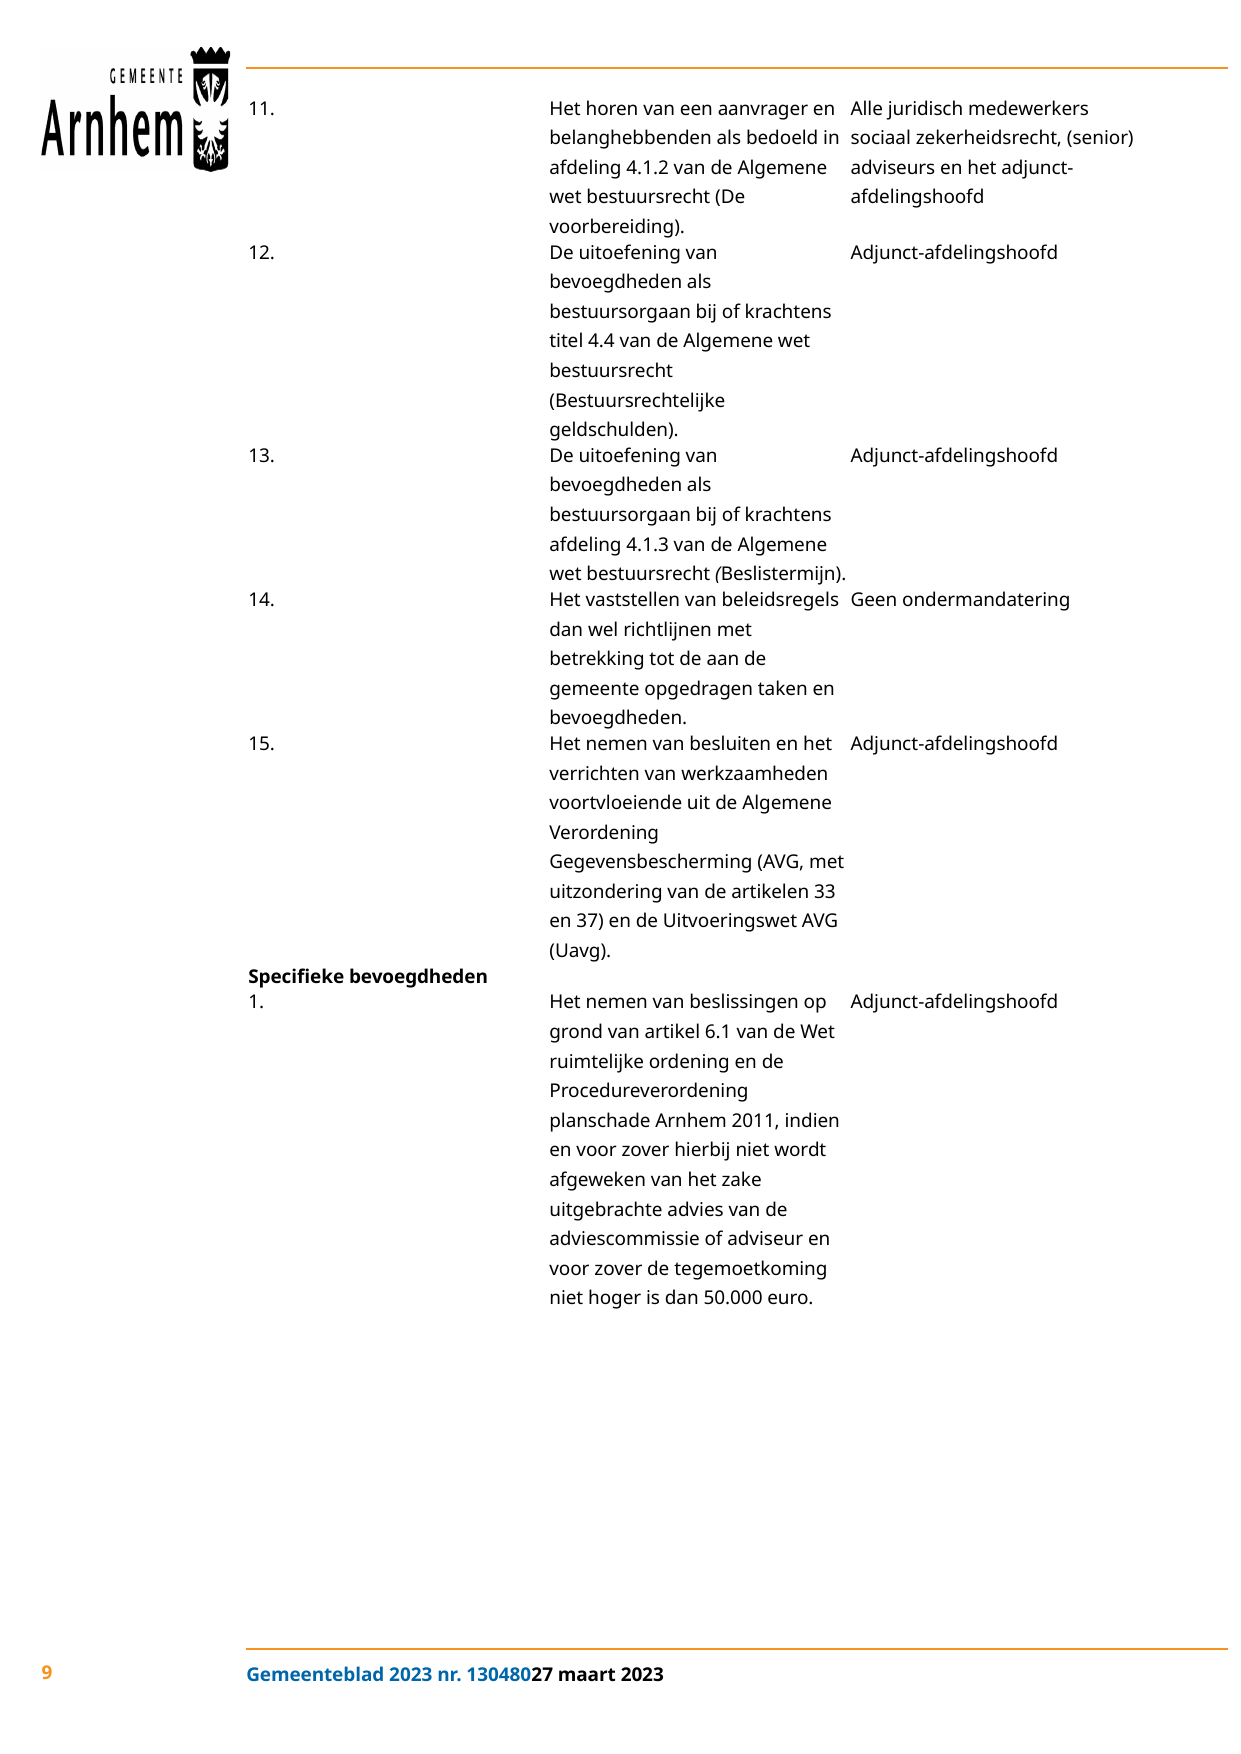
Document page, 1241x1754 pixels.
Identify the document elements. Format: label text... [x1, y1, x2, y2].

table_cell [248, 442, 549, 586]
table_cell [248, 95, 549, 239]
table_cell Adjunct-afdelingshoofd [850, 989, 1152, 1310]
table_cell [248, 730, 549, 963]
table_cell Adjunct-afdelingshoofd [850, 239, 1152, 442]
picture [41, 47, 231, 172]
table_cell Geen ondermandatering [850, 586, 1152, 730]
table_cell Adjunct-afdelingshoofd [850, 442, 1152, 586]
table_cell Het vaststellen van beleidsregels dan wel richtlijnen met betrekking tot de aan de gemeente opgedragen taken en bevoegdheden. [549, 586, 850, 730]
table_cell Het horen van een aanvrager en belanghebbenden als bedoeld in afdeling 4.1.2 van de Algemene wet bestuursrecht (De voorbereiding). [549, 95, 850, 239]
table_cell [248, 989, 549, 1310]
table_cell [248, 586, 549, 730]
table_cell Specifieke bevoegdheden [248, 963, 1152, 989]
table_cell Het nemen van besluiten en het verrichten van werkzaamheden voortvloeiende uit de Algemene Verordening Gegevensbescherming (AVG, met uitzondering van de artikelen 33 en 37) en de Uitvoeringswet AVG (Uavg). [549, 730, 850, 963]
table_cell [248, 239, 549, 442]
table_cell Het nemen van beslissingen op grond van artikel 6.1 van de Wet ruimtelijke ordening en de Procedureverordening planschade Arnhem 2011, indien en voor zover hierbij niet wordt afgeweken van het zake uitgebrachte advies van de adviescommissie of adviseur en voor zover de tegemoetkoming niet hoger is dan 50.000 euro. [549, 989, 850, 1310]
table_cell De uitoefening van bevoegdheden als bestuursorgaan bij of krachtens afdeling 4.1.3 van de Algemene wet bestuursrecht (Beslistermijn). [549, 442, 850, 586]
table_cell Adjunct-afdelingshoofd [850, 730, 1152, 963]
table_cell De uitoefening van bevoegdheden als bestuursorgaan bij of krachtens titel 4.4 van de Algemene wet bestuursrecht (Bestuursrechtelijke geldschulden). [549, 239, 850, 442]
table_cell Alle juridisch medewerkers sociaal zekerheidsrecht, (senior) adviseurs en het adjunct-afdelingshoofd [850, 95, 1152, 239]
